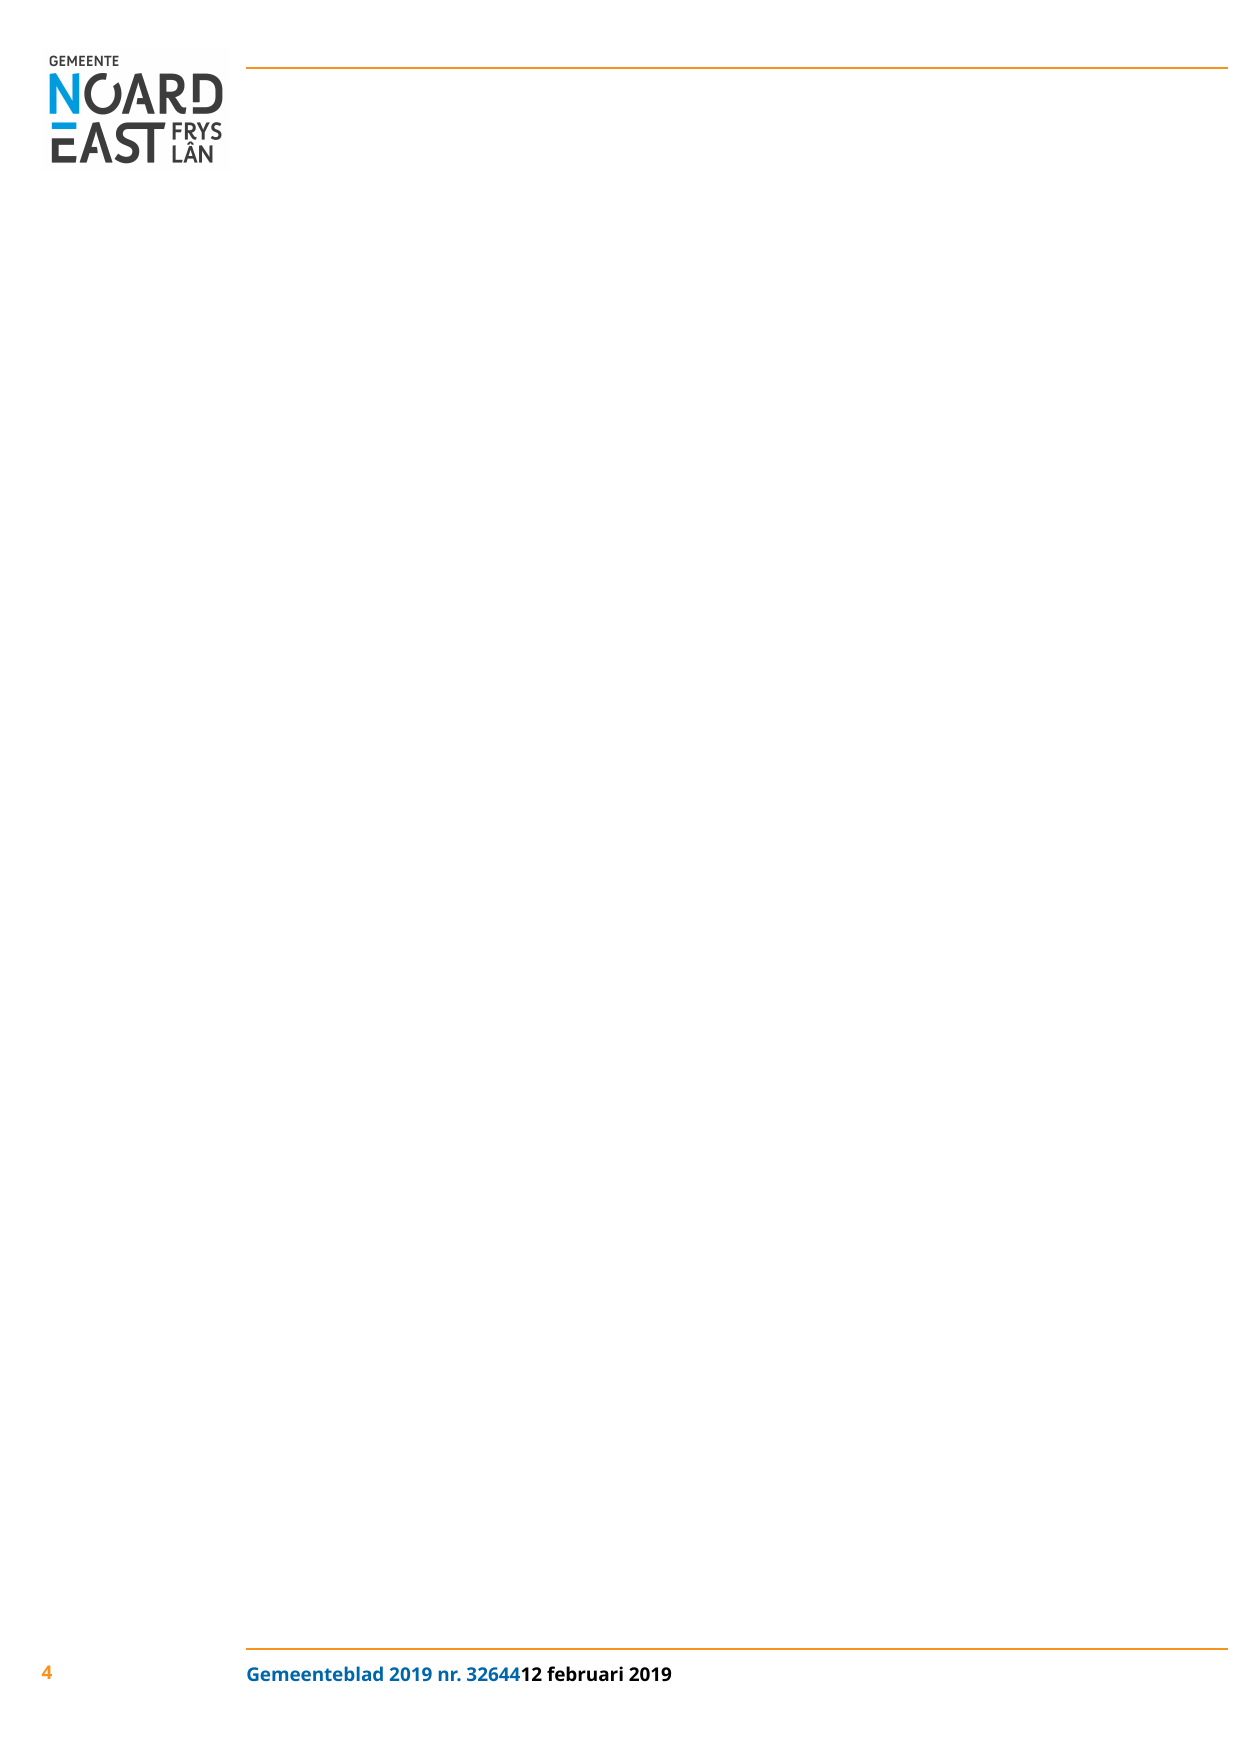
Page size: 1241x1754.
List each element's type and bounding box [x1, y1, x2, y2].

picture [41, 47, 231, 172]
